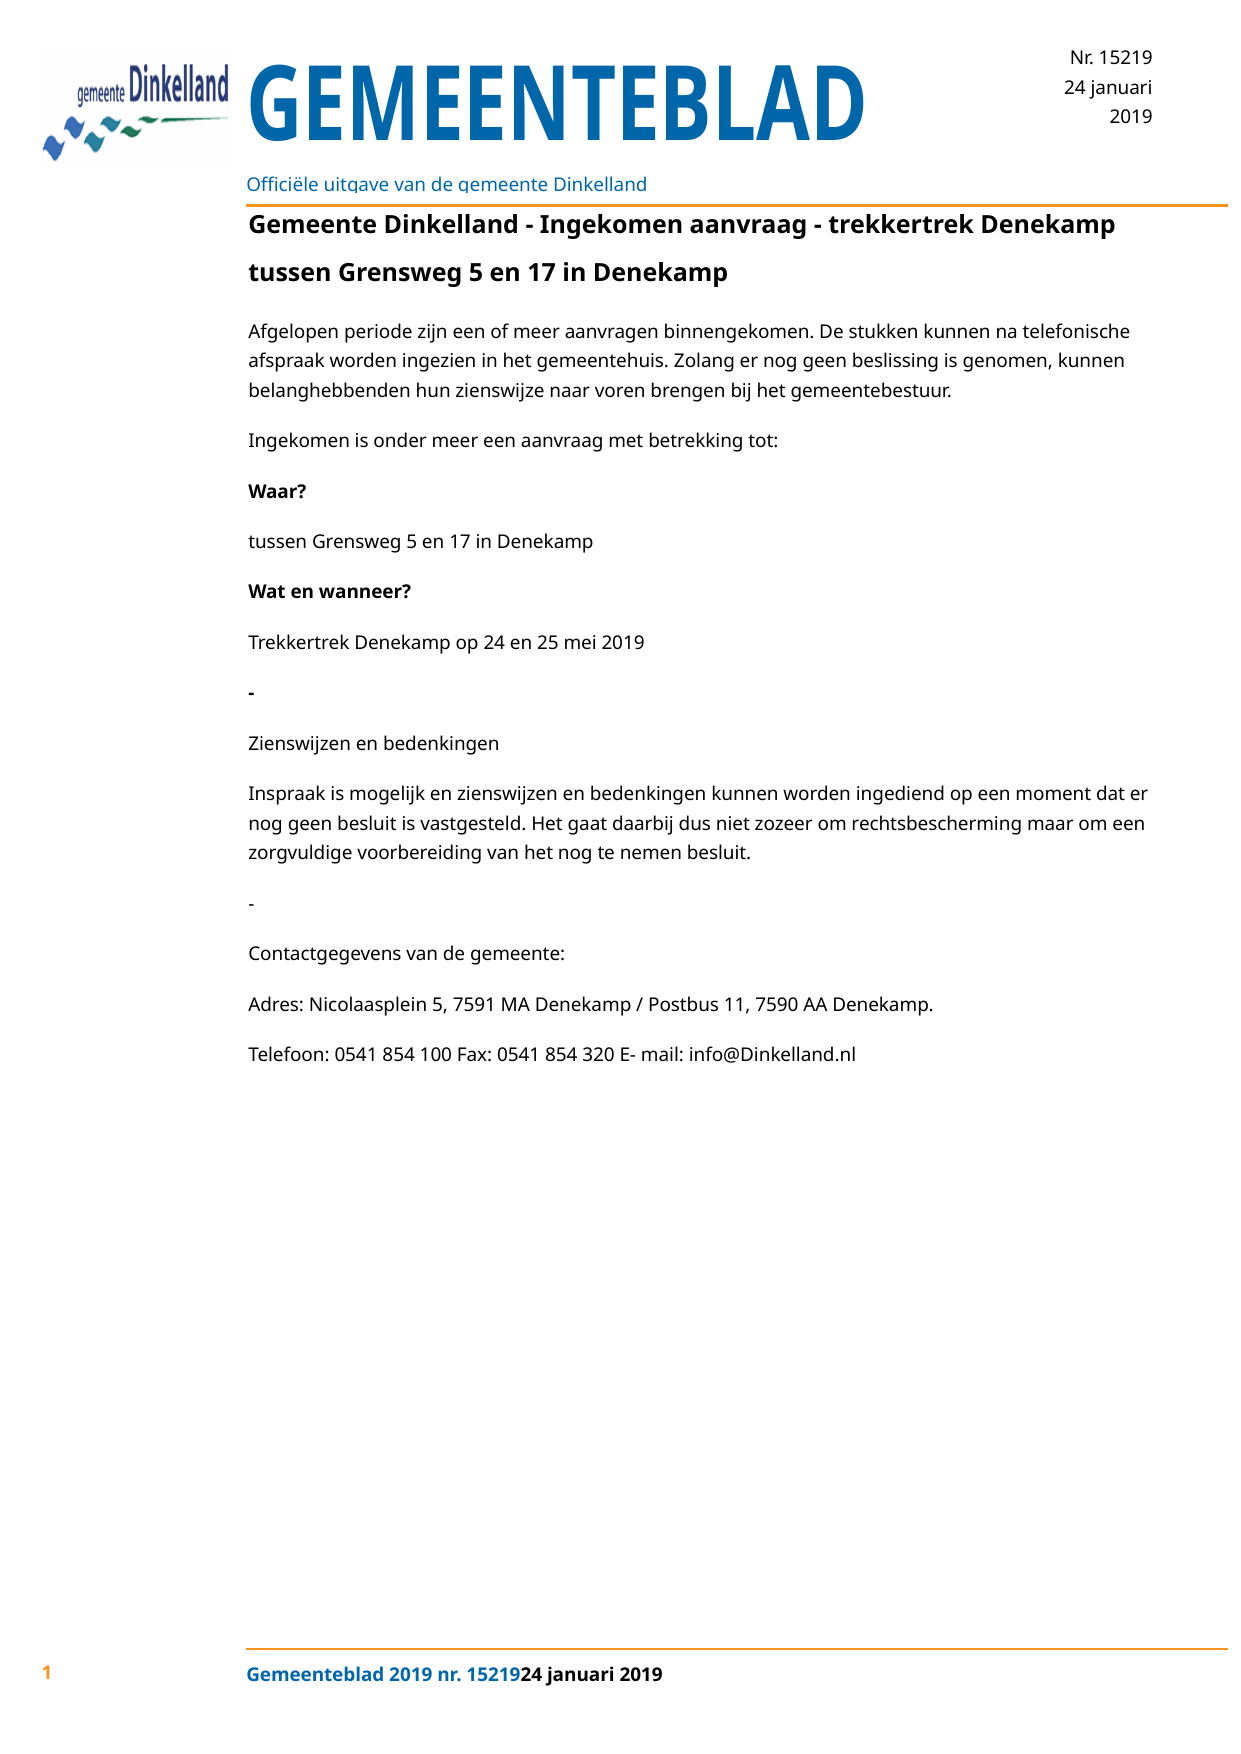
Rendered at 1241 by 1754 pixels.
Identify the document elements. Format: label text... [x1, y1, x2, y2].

text Zienswijzen en bedenkingen [248, 730, 1152, 756]
text Waar? [248, 478, 1152, 504]
text Contactgegevens van de gemeente: [248, 940, 1152, 966]
text - [248, 679, 1152, 705]
text Adres: Nicolaasplein 5, 7591 MA Denekamp / Postbus 11, 7590 AA Denekamp. [248, 991, 1152, 1017]
picture [41, 47, 231, 172]
text Wat en wanneer? [248, 579, 1152, 604]
text Afgelopen periode zijn een of meer aanvragen binnengekomen. De stukken kunnen na telefonische afspraak worden ingezien in het gemeentehuis. Zolang er nog geen beslissing is genomen, kunnen belanghebbenden hun zienswijze naar voren brengen bij het gemeentebestuur. [248, 318, 1152, 403]
text Ingekomen is onder meer een aanvraag met betrekking tot: [248, 427, 1152, 453]
text Trekkertrek Denekamp op 24 en 25 mei 2019 [248, 629, 1152, 655]
text - [248, 890, 1152, 916]
text Gemeente Dinkelland - Ingekomen aanvraag - trekkertrek Denekamp tussen Grensweg 5 en 17 in Denekamp [248, 207, 1152, 288]
text tussen Grensweg 5 en 17 in Denekamp [248, 528, 1152, 554]
text Telefoon: 0541 854 100 Fax: 0541 854 320 E- mail: info@Dinkelland.nl [248, 1041, 1152, 1067]
text Inspraak is mogelijk en zienswijzen en bedenkingen kunnen worden ingediend op een moment dat er nog geen besluit is vastgesteld. Het gaat daarbij dus niet zozeer om rechtsbescherming maar om een zorgvuldige voorbereiding van het nog te nemen besluit. [248, 780, 1152, 865]
